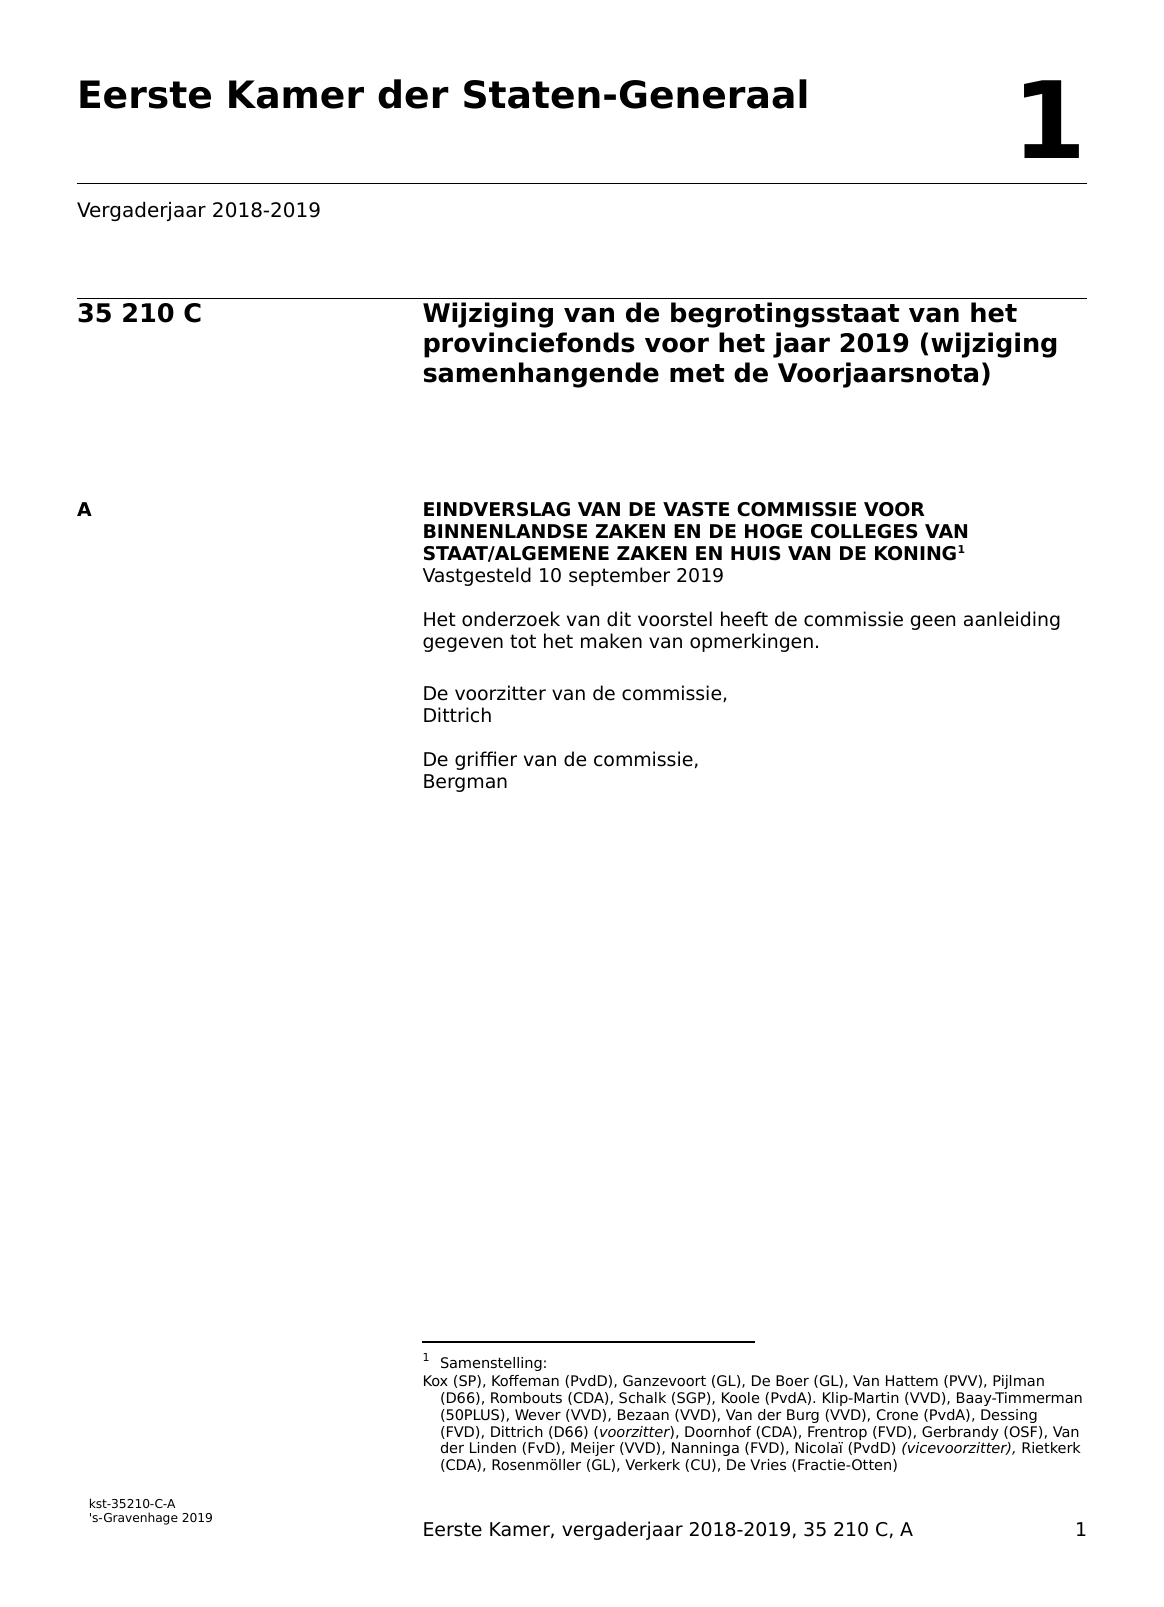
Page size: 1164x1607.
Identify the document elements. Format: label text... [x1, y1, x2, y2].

text De griffier van de commissie, Bergman [422, 749, 1087, 793]
text De voorzitter van de commissie, Dittrich [422, 683, 1087, 727]
table_header 1 [886, 59, 1087, 183]
text kst-35210-C-A [88, 1497, 323, 1511]
text Vastgesteld 10 september 2019 [422, 565, 1087, 587]
subtitle 35 210 C Wijziging van de begrotingsstaat van het provinciefonds voor het jaar 2019 (wijziging samenhangende met de Voorjaarsnota) [77, 299, 1087, 388]
text Kox (SP), Koffeman (PvdD), Ganzevoort (GL), De Boer (GL), Van Hattem (PVV), Pijlman (D66), Rombouts (CDA), Schalk (SGP), Koole (PvdA). Klip-Martin (VVD), Baay-Timmerman (50PLUS), Wever (VVD), Bezaan (VVD), Van der Burg (VVD), Crone (PvdA), Dessing (FVD), Dittrich (D66) (voorzitter), Doornhof (CDA), Frentrop (FVD), Gerbrandy (OSF), Van der Linden (FvD), Meijer (VVD), Nanninga (FVD), Nicolaï (PvdD) (vicevoorzitter), Rietkerk (CDA), Rosenmöller (GL), Verkerk (CU), De Vries (Fractie-Otten) [422, 1373, 1087, 1474]
text Samenstelling: [422, 1351, 1087, 1373]
text Het onderzoek van dit voorstel heeft de commissie geen aanleiding gegeven tot het maken van opmerkingen. [422, 609, 1087, 653]
subtitle A EINDVERSLAG VAN DE VASTE COMMISSIE VOOR BINNENLANDSE ZAKEN EN DE HOGE COLLEGES VAN STAAT/ALGEMENE ZAKEN EN HUIS VAN DE KONING [77, 499, 1087, 565]
table_cell Vergaderjaar 2018-2019 [77, 184, 1087, 298]
text 's-Gravenhage 2019 [88, 1511, 323, 1525]
table_header Eerste Kamer der Staten-Generaal [77, 59, 886, 183]
